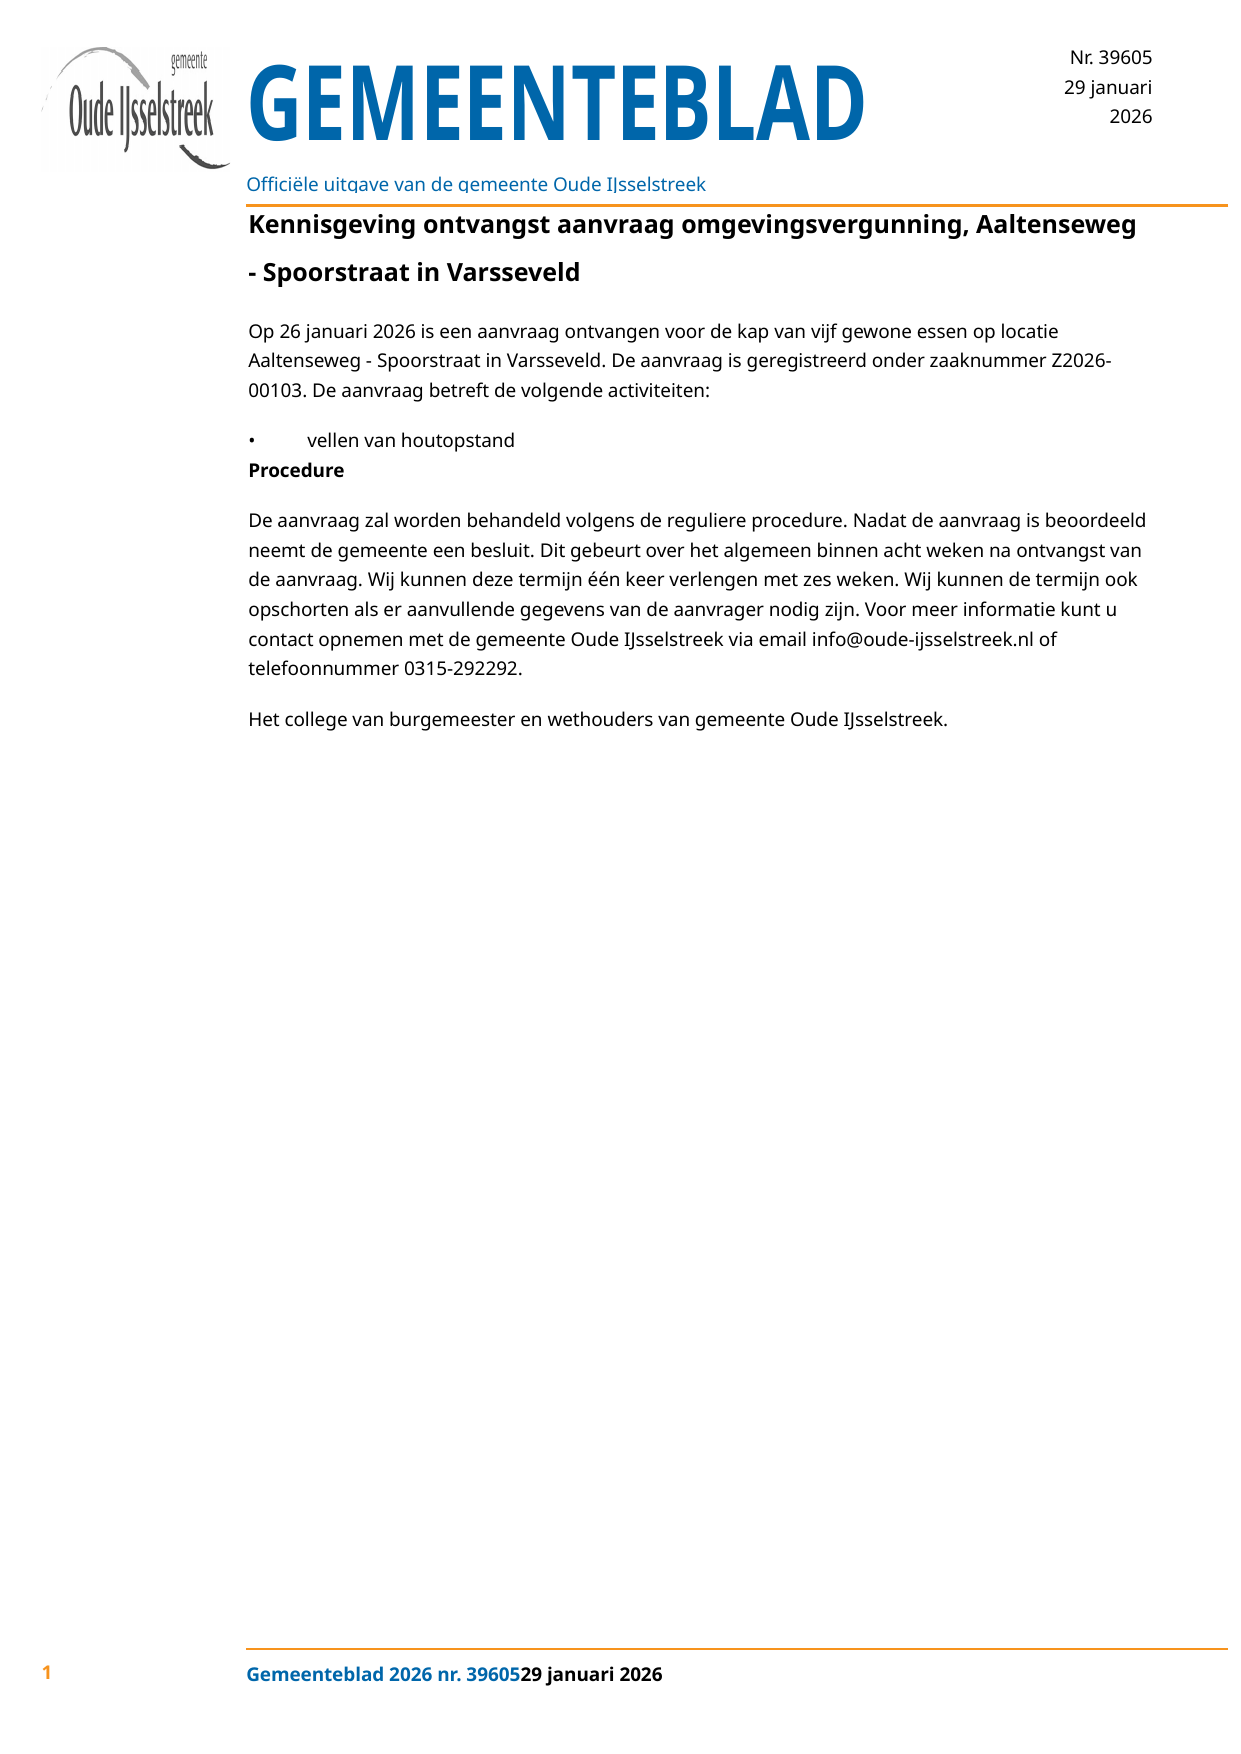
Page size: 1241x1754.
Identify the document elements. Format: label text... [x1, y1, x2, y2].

list vellen van houtopstand [248, 427, 1152, 453]
text Kennisgeving ontvangst aanvraag omgevingsvergunning, Aaltenseweg - Spoorstraat in Varsseveld [248, 207, 1152, 288]
text Procedure [248, 457, 1152, 483]
text Het college van burgemeester en wethouders van gemeente Oude IJsselstreek. [248, 706, 1152, 732]
text De aanvraag zal worden behandeld volgens de reguliere procedure. Nadat de aanvraag is beoordeeld neemt de gemeente een besluit. Dit gebeurt over het algemeen binnen acht weken na ontvangst van de aanvraag. Wij kunnen deze termijn één keer verlengen met zes weken. Wij kunnen de termijn ook opschorten als er aanvullende gegevens van de aanvrager nodig zijn. Voor meer informatie kunt u contact opnemen met de gemeente Oude IJsselstreek via email info@oude-ijsselstreek.nl of telefoonnummer 0315-292292. [248, 507, 1152, 681]
picture [41, 47, 231, 172]
text Op 26 januari 2026 is een aanvraag ontvangen voor de kap van vijf gewone essen op locatie Aaltenseweg - Spoorstraat in Varsseveld. De aanvraag is geregistreerd onder zaaknummer Z2026-00103. De aanvraag betreft de volgende activiteiten: [248, 318, 1152, 403]
